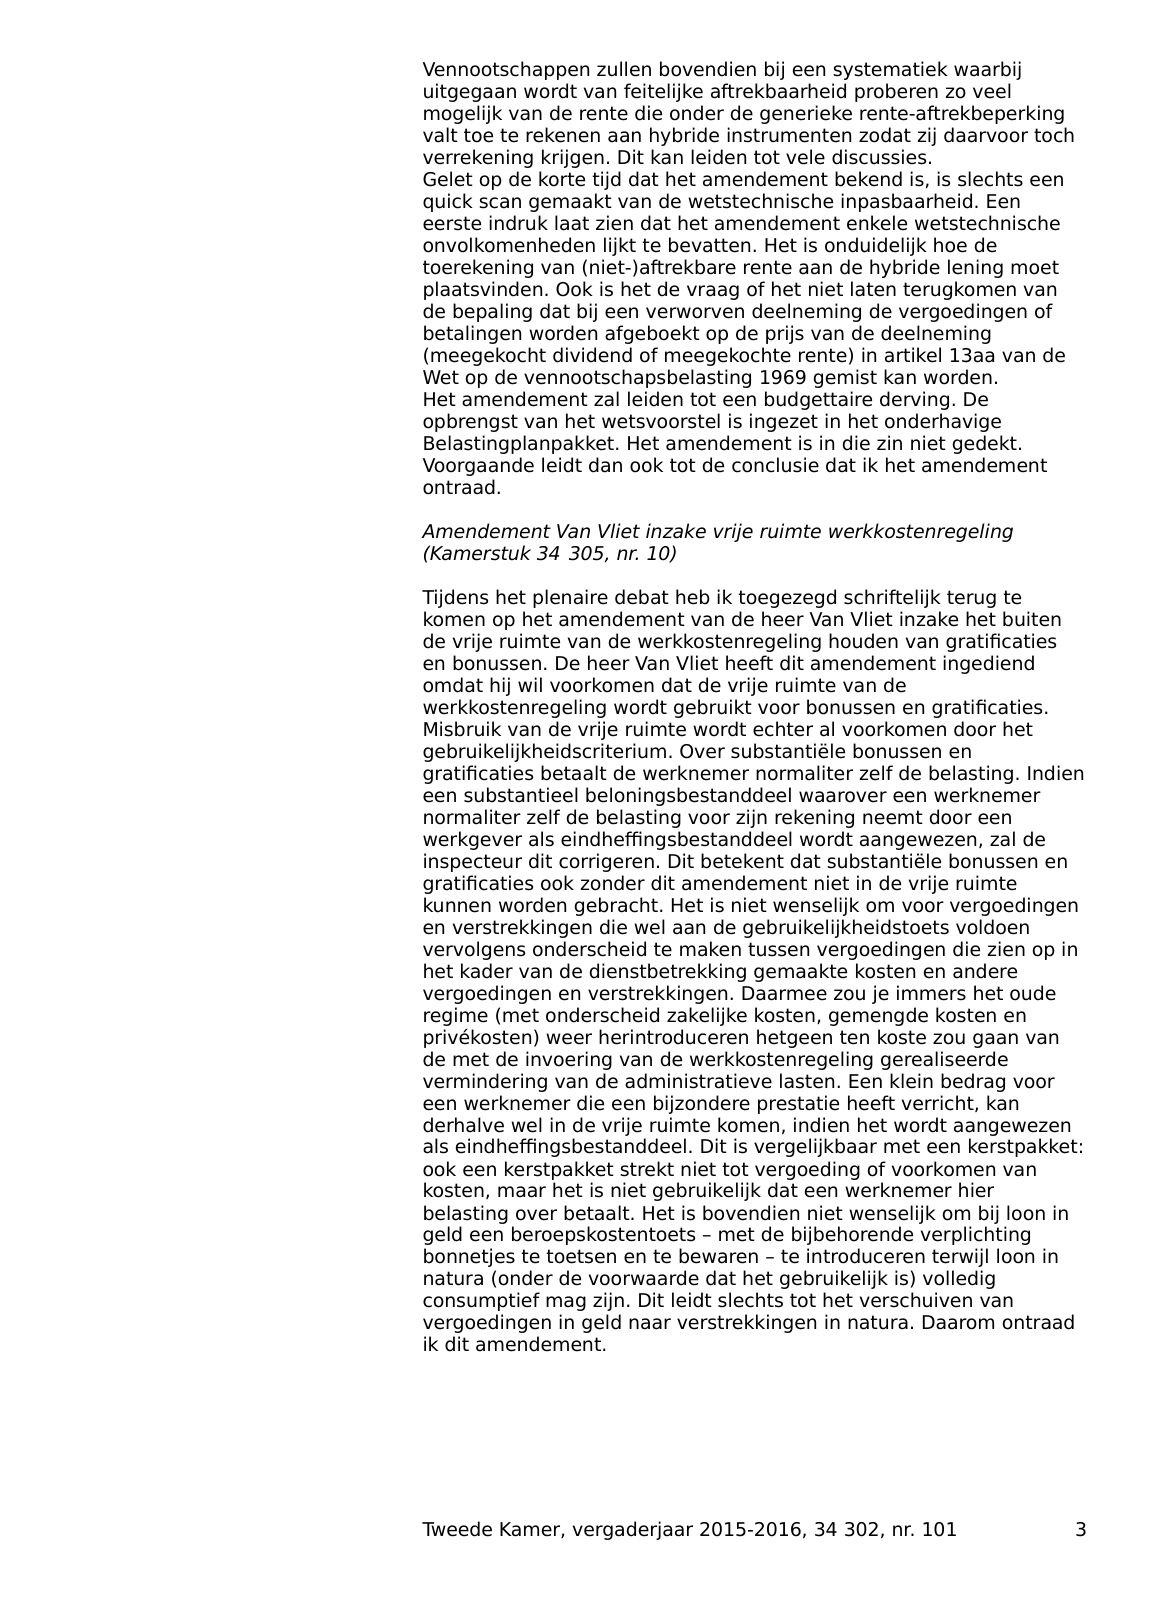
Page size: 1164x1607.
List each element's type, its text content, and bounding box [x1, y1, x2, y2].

text Tijdens het plenaire debat heb ik toegezegd schriftelijk terug te komen op het amendement van de heer Van Vliet inzake het buiten de vrije ruimte van de werkkostenregeling houden van gratificaties en bonussen. De heer Van Vliet heeft dit amendement ingediend omdat hij wil voorkomen dat de vrije ruimte van de werkkostenregeling wordt gebruikt voor bonussen en gratificaties. Misbruik van de vrije ruimte wordt echter al voorkomen door het gebruikelijkheidscriterium. Over substantiële bonussen en gratificaties betaalt de werknemer normaliter zelf de belasting. Indien een substantieel beloningsbestanddeel waarover een werknemer normaliter zelf de belasting voor zijn rekening neemt door een werkgever als eindheffingsbestanddeel wordt aangewezen, zal de inspecteur dit corrigeren. Dit betekent dat substantiële bonussen en gratificaties ook zonder dit amendement niet in de vrije ruimte kunnen worden gebracht. Het is niet wenselijk om voor vergoedingen en verstrekkingen die wel aan de gebruikelijkheidstoets voldoen vervolgens onderscheid te maken tussen vergoedingen die zien op in het kader van de dienstbetrekking gemaakte kosten en andere vergoedingen en verstrekkingen. Daarmee zou je immers het oude regime (met onderscheid zakelijke kosten, gemengde kosten en privékosten) weer herintroduceren hetgeen ten koste zou gaan van de met de invoering van de werkkostenregeling gerealiseerde vermindering van de administratieve lasten. Een klein bedrag voor een werknemer die een bijzondere prestatie heeft verricht, kan derhalve wel in de vrije ruimte komen, indien het wordt aangewezen als eindheffingsbestanddeel. Dit is vergelijkbaar met een kerstpakket: ook een kerstpakket strekt niet tot vergoeding of voorkomen van kosten, maar het is niet gebruikelijk dat een werknemer hier belasting over betaalt. Het is bovendien niet wenselijk om bij loon in geld een beroepskostentoets – met de bijbehorende verplichting bonnetjes te toetsen en te bewaren – te introduceren terwijl loon in natura (onder de voorwaarde dat het gebruikelijk is) volledig consumptief mag zijn. Dit leidt slechts tot het verschuiven van vergoedingen in geld naar verstrekkingen in natura. Daarom ontraad ik dit amendement. [422, 587, 1087, 1356]
text Gelet op de korte tijd dat het amendement bekend is, is slechts een quick scan gemaakt van de wetstechnische inpasbaarheid. Een eerste indruk laat zien dat het amendement enkele wetstechnische onvolkomenheden lijkt te bevatten. Het is onduidelijk hoe de toerekening van (niet-)aftrekbare rente aan de hybride lening moet plaatsvinden. Ook is het de vraag of het niet laten terugkomen van de bepaling dat bij een verworven deelneming de vergoedingen of betalingen worden afgeboekt op de prijs van de deelneming (meegekocht dividend of meegekochte rente) in artikel 13aa van de Wet op de vennootschapsbelasting 1969 gemist kan worden. [422, 169, 1087, 389]
text Het amendement zal leiden tot een budgettaire derving. De opbrengst van het wetsvoorstel is ingezet in het onderhavige Belastingplanpakket. Het amendement is in die zin niet gedekt. [422, 389, 1087, 455]
subtitle Amendement Van Vliet inzake vrije ruimte werkkostenregeling (Kamerstuk 34 305, nr. 10) [422, 521, 1087, 565]
text Voorgaande leidt dan ook tot de conclusie dat ik het amendement ontraad. [422, 455, 1087, 499]
text Vennootschappen zullen bovendien bij een systematiek waarbij uitgegaan wordt van feitelijke aftrekbaarheid proberen zo veel mogelijk van de rente die onder de generieke rente-aftrekbeperking valt toe te rekenen aan hybride instrumenten zodat zij daarvoor toch verrekening krijgen. Dit kan leiden tot vele discussies. [422, 59, 1087, 169]
